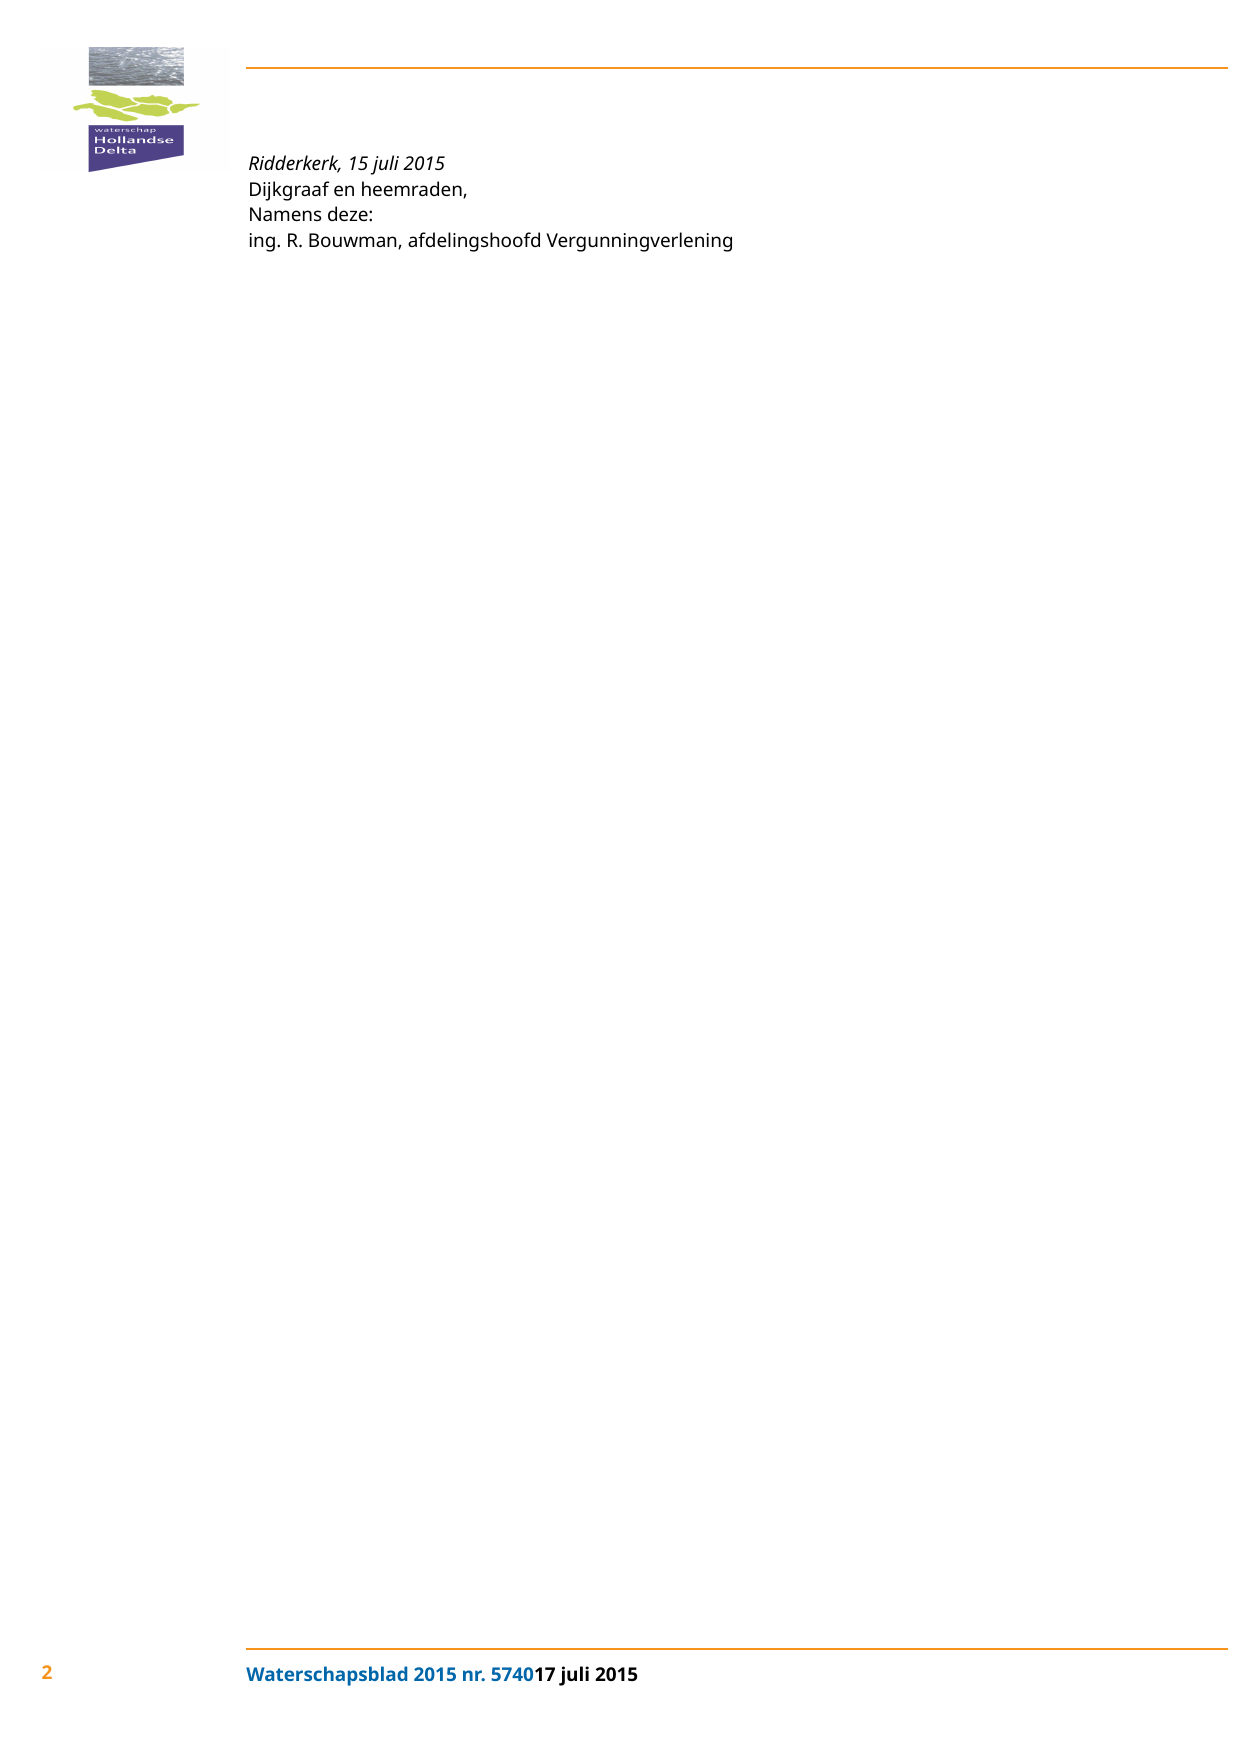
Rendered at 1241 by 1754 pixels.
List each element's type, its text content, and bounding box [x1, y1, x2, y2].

text ing. R. Bouwman, afdelingshoofd Vergunningverlening [248, 227, 1152, 253]
picture [41, 47, 231, 172]
text Namens deze: [248, 202, 1152, 227]
text Dijkgraaf en heemraden, [248, 176, 1152, 202]
text Ridderkerk, 15 juli 2015 [248, 150, 1152, 176]
